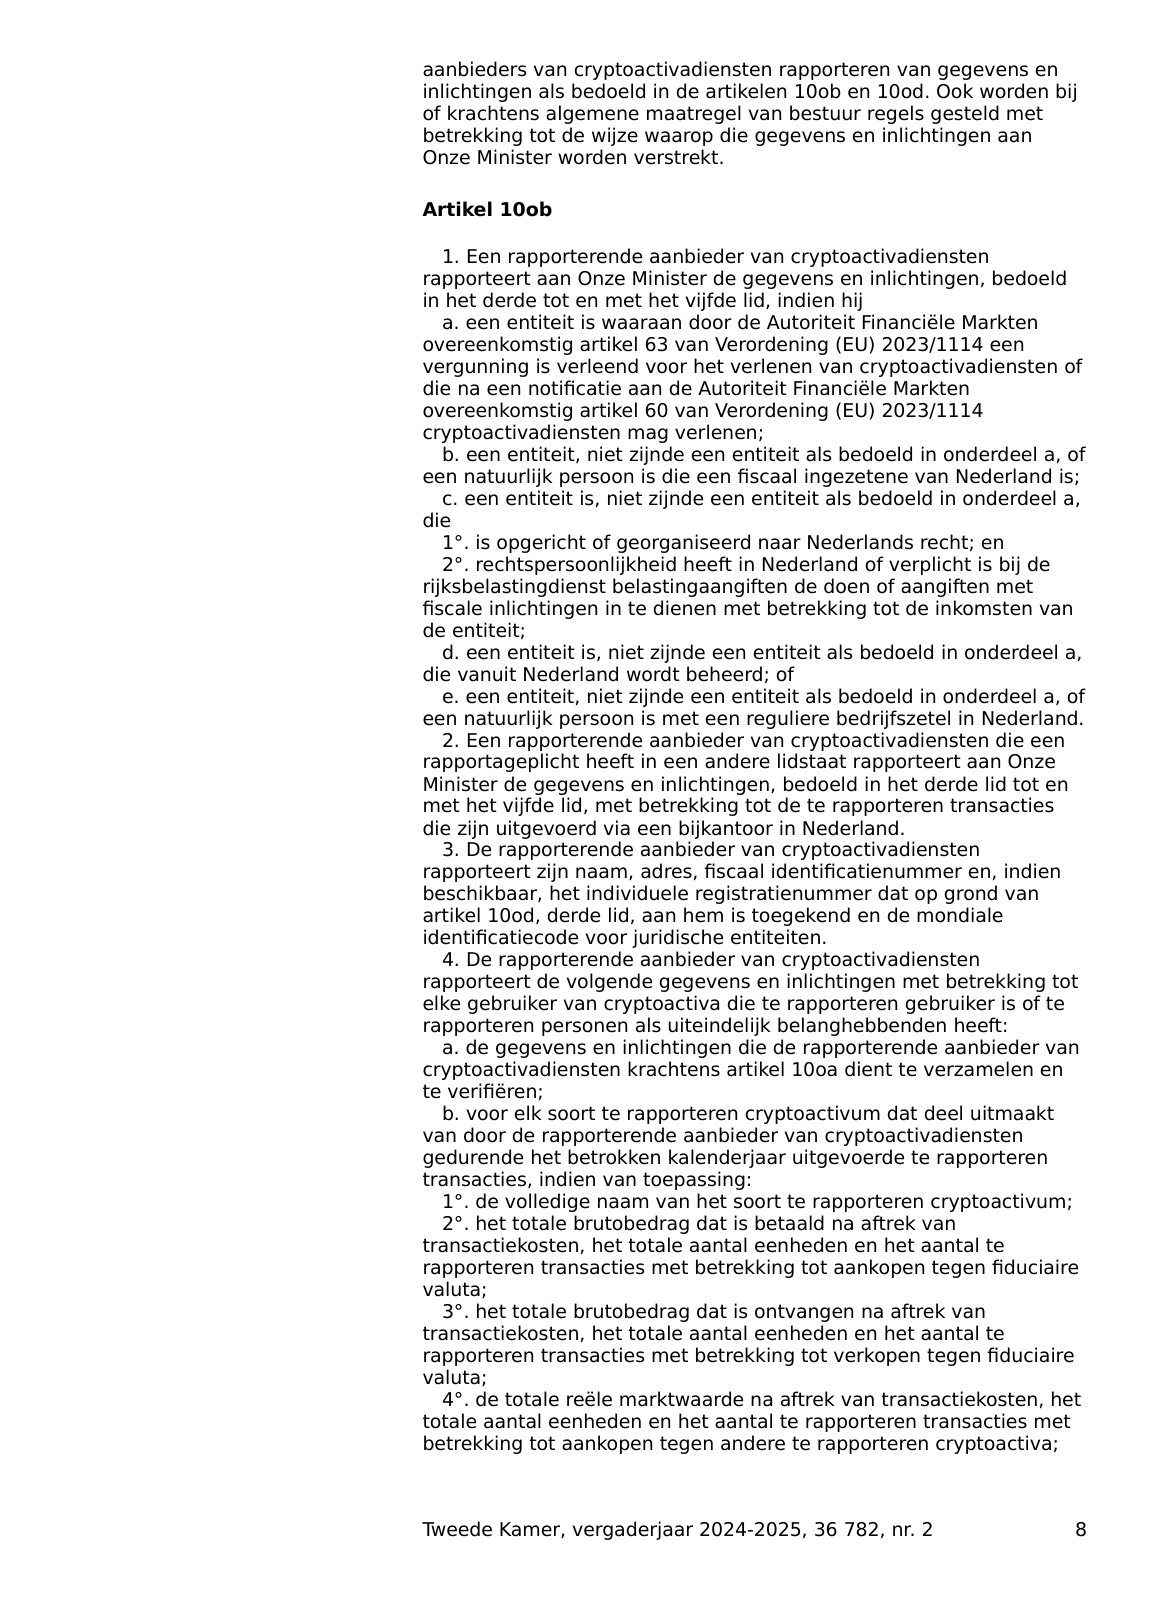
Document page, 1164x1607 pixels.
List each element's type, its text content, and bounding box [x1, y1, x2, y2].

text c. een entiteit is, niet zijnde een entiteit als bedoeld in onderdeel a, die [422, 488, 1087, 532]
text 1°. is opgericht of georganiseerd naar Nederlands recht; en [422, 532, 1087, 554]
text 4°. de totale reële marktwaarde na aftrek van transactiekosten, het totale aantal eenheden en het aantal te rapporteren transacties met betrekking tot aankopen tegen andere te rapporteren cryptoactiva; [422, 1389, 1087, 1455]
text 1. Een rapporterende aanbieder van cryptoactivadiensten rapporteert aan Onze Minister de gegevens en inlichtingen, bedoeld in het derde tot en met het vijfde lid, indien hij [422, 246, 1087, 312]
text aanbieders van cryptoactivadiensten rapporteren van gegevens en inlichtingen als bedoeld in de artikelen 10ob en 10od. Ook worden bij of krachtens algemene maatregel van bestuur regels gesteld met betrekking tot de wijze waarop die gegevens en inlichtingen aan Onze Minister worden verstrekt. [422, 59, 1087, 169]
text 4. De rapporterende aanbieder van cryptoactivadiensten rapporteert de volgende gegevens en inlichtingen met betrekking tot elke gebruiker van cryptoactiva die te rapporteren gebruiker is of te rapporteren personen als uiteindelijk belanghebbenden heeft: [422, 949, 1087, 1037]
text 3°. het totale brutobedrag dat is ontvangen na aftrek van transactiekosten, het totale aantal eenheden en het aantal te rapporteren transacties met betrekking tot verkopen tegen fiduciaire valuta; [422, 1301, 1087, 1389]
text d. een entiteit is, niet zijnde een entiteit als bedoeld in onderdeel a, die vanuit Nederland wordt beheerd; of [422, 642, 1087, 686]
text b. voor elk soort te rapporteren cryptoactivum dat deel uitmaakt van door de rapporterende aanbieder van cryptoactivadiensten gedurende het betrokken kalenderjaar uitgevoerde te rapporteren transacties, indien van toepassing: [422, 1103, 1087, 1191]
text a. de gegevens en inlichtingen die de rapporterende aanbieder van cryptoactivadiensten krachtens artikel 10oa dient te verzamelen en te verifiëren; [422, 1037, 1087, 1103]
subtitle Artikel 10ob [422, 199, 1087, 221]
text 3. De rapporterende aanbieder van cryptoactivadiensten rapporteert zijn naam, adres, fiscaal identificatienummer en, indien beschikbaar, het individuele registratienummer dat op grond van artikel 10od, derde lid, aan hem is toegekend en de mondiale identificatiecode voor juridische entiteiten. [422, 839, 1087, 949]
text 2°. het totale brutobedrag dat is betaald na aftrek van transactiekosten, het totale aantal eenheden en het aantal te rapporteren transacties met betrekking tot aankopen tegen fiduciaire valuta; [422, 1213, 1087, 1301]
text b. een entiteit, niet zijnde een entiteit als bedoeld in onderdeel a, of een natuurlijk persoon is die een fiscaal ingezetene van Nederland is; [422, 444, 1087, 488]
text 2. Een rapporterende aanbieder van cryptoactivadiensten die een rapportageplicht heeft in een andere lidstaat rapporteert aan Onze Minister de gegevens en inlichtingen, bedoeld in het derde lid tot en met het vijfde lid, met betrekking tot de te rapporteren transacties die zijn uitgevoerd via een bijkantoor in Nederland. [422, 729, 1087, 839]
text a. een entiteit is waaraan door de Autoriteit Financiële Markten overeenkomstig artikel 63 van Verordening (EU) 2023/1114 een vergunning is verleend voor het verlenen van cryptoactivadiensten of die na een notificatie aan de Autoriteit Financiële Markten overeenkomstig artikel 60 van Verordening (EU) 2023/1114 cryptoactivadiensten mag verlenen; [422, 312, 1087, 444]
text 1°. de volledige naam van het soort te rapporteren cryptoactivum; [422, 1191, 1087, 1213]
text 2°. rechtspersoonlijkheid heeft in Nederland of verplicht is bij de rijksbelastingdienst belastingaangiften de doen of aangiften met fiscale inlichtingen in te dienen met betrekking tot de inkomsten van de entiteit; [422, 554, 1087, 642]
text e. een entiteit, niet zijnde een entiteit als bedoeld in onderdeel a, of een natuurlijk persoon is met een reguliere bedrijfszetel in Nederland. [422, 686, 1087, 729]
